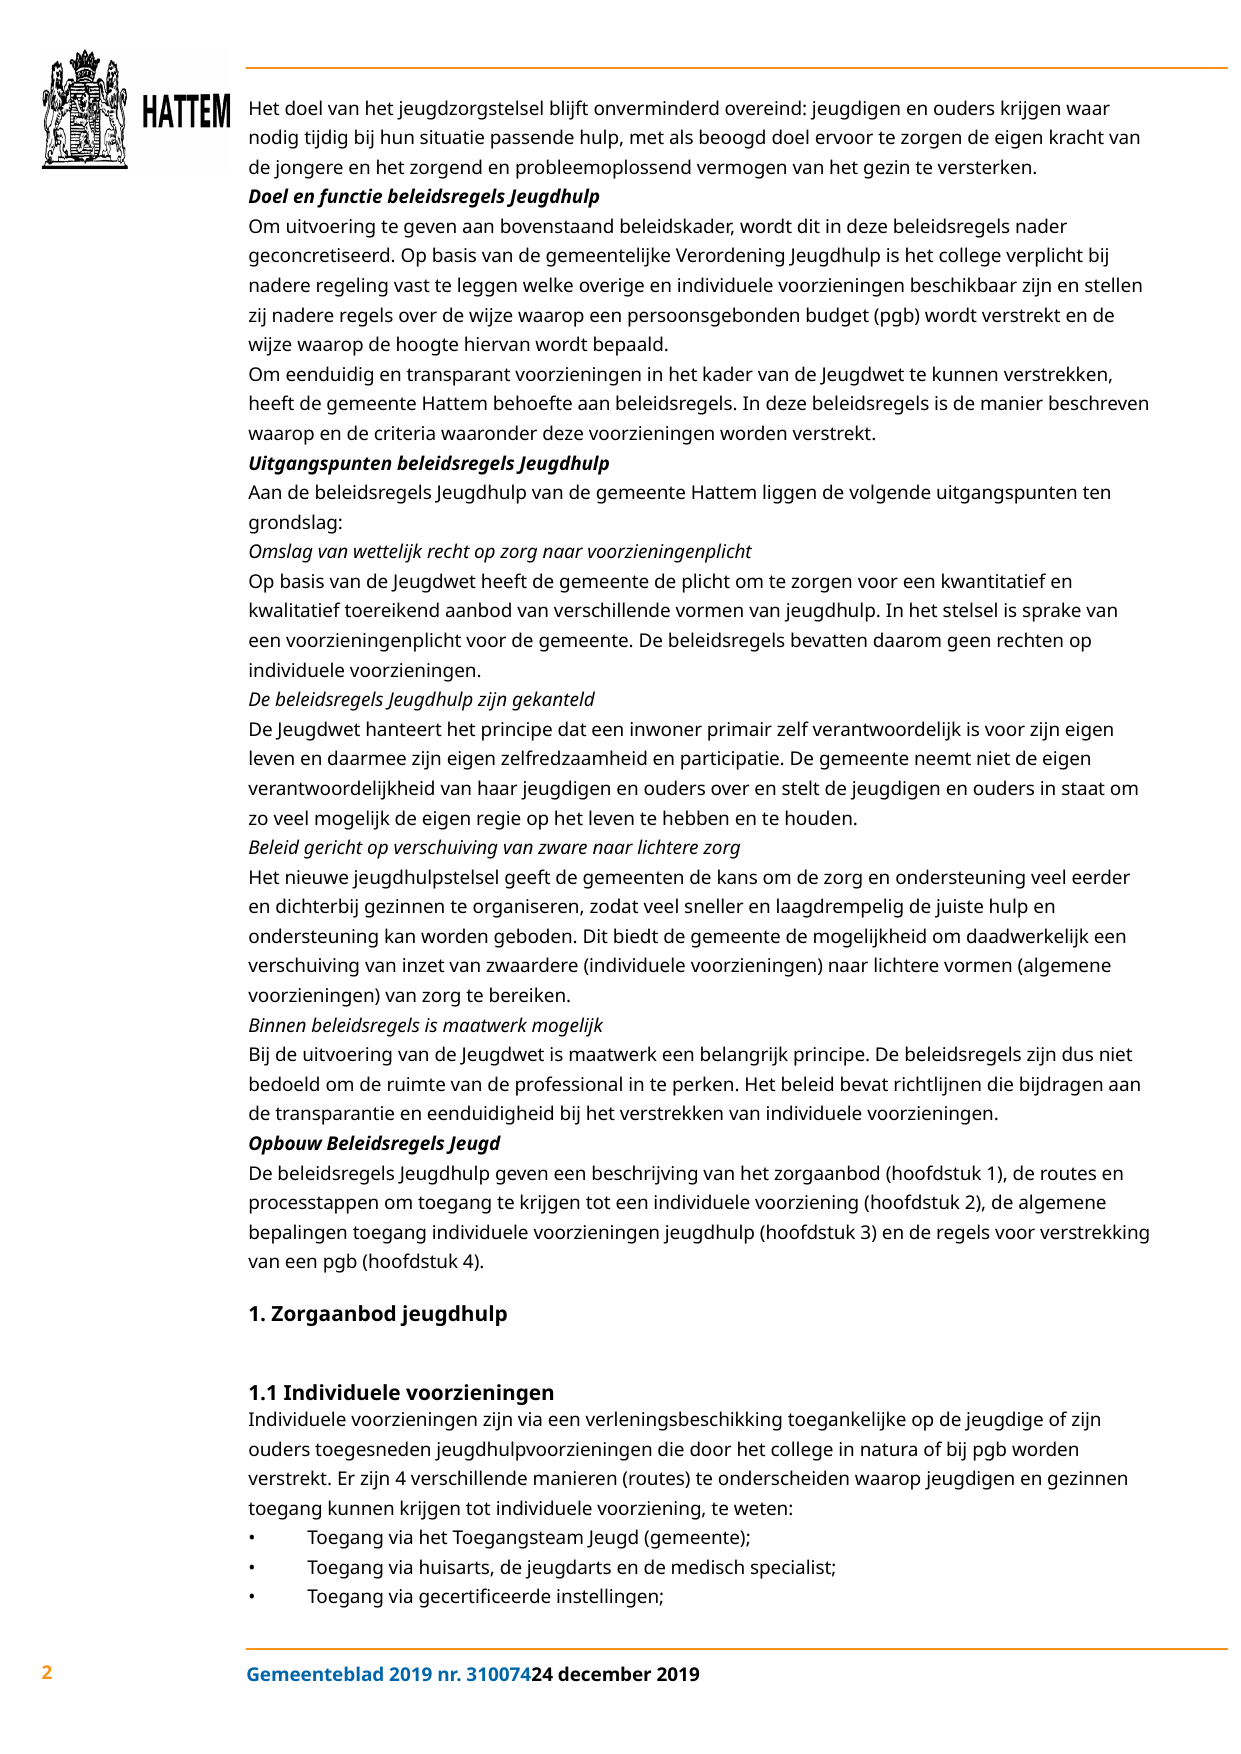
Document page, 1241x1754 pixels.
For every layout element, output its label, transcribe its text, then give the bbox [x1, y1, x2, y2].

text De Jeugdwet hanteert het principe dat een inwoner primair zelf verantwoordelijk is voor zijn eigen leven en daarmee zijn eigen zelfredzaamheid en participatie. De gemeente neemt niet de eigen verantwoordelijkheid van haar jeugdigen en ouders over en stelt de jeugdigen en ouders in staat om zo veel mogelijk de eigen regie op het leven te hebben en te houden. [248, 716, 1152, 831]
list Toegang via het Toegangsteam Jeugd (gemeente); [248, 1524, 1152, 1550]
text Beleid gericht op verschuiving van zware naar lichtere zorg [248, 834, 1152, 860]
list Toegang via gecertificeerde instellingen; [248, 1584, 1152, 1609]
text Om uitvoering te geven aan bovenstaand beleidskader, wordt dit in deze beleidsregels nader geconcretiseerd. Op basis van de gemeentelijke Verordening Jeugdhulp is het college verplicht bij nadere regeling vast te leggen welke overige en individuele voorzieningen beschikbaar zijn en stellen zij nadere regels over de wijze waarop een persoonsgebonden budget (pgb) wordt verstrekt en de wijze waarop de hoogte hiervan wordt bepaald. [248, 213, 1152, 357]
text Omslag van wettelijk recht op zorg naar voorzieningenplicht [248, 538, 1152, 564]
text Opbouw Beleidsregels Jeugd [248, 1130, 1152, 1156]
text Individuele voorzieningen zijn via een verleningsbeschikking toegankelijke op de jeugdige of zijn ouders toegesneden jeugdhulpvoorzieningen die door het college in natura of bij pgb worden verstrekt. Er zijn 4 verschillende manieren (routes) te onderscheiden waarop jeugdigen en gezinnen toegang kunnen krijgen tot individuele voorziening, te weten: [248, 1406, 1152, 1521]
text Doel en functie beleidsregels Jeugdhulp [248, 183, 1152, 209]
text Het doel van het jeugdzorgstelsel blijft onverminderd overeind: jeugdigen en ouders krijgen waar nodig tijdig bij hun situatie passende hulp, met als beoogd doel ervoor te zorgen de eigen kracht van de jongere en het zorgend en probleemoplossend vermogen van het gezin te versterken. [248, 95, 1152, 180]
text Bij de uitvoering van de Jeugdwet is maatwerk een belangrijk principe. De beleidsregels zijn dus niet bedoeld om de ruimte van de professional in te perken. Het beleid bevat richtlijnen die bijdragen aan de transparantie en eenduidigheid bij het verstrekken van individuele voorzieningen. [248, 1041, 1152, 1126]
text Binnen beleidsregels is maatwerk mogelijk [248, 1012, 1152, 1038]
text Om eenduidig en transparant voorzieningen in het kader van de Jeugdwet te kunnen verstrekken, heeft de gemeente Hattem behoefte aan beleidsregels. In deze beleidsregels is de manier beschreven waarop en de criteria waaronder deze voorzieningen worden verstrekt. [248, 361, 1152, 446]
text Uitgangspunten beleidsregels Jeugdhulp [248, 450, 1152, 476]
list Toegang via huisarts, de jeugdarts en de medisch specialist; [248, 1554, 1152, 1580]
text Het nieuwe jeugdhulpstelsel geeft de gemeenten de kans om de zorg en ondersteuning veel eerder en dichterbij gezinnen te organiseren, zodat veel sneller en laagdrempelig de juiste hulp en ondersteuning kan worden geboden. Dit biedt de gemeente de mogelijkheid om daadwerkelijk een verschuiving van inzet van zwaardere (individuele voorzieningen) naar lichtere vormen (algemene voorzieningen) van zorg te bereiken. [248, 864, 1152, 1008]
text De beleidsregels Jeugdhulp zijn gekanteld [248, 686, 1152, 712]
text 1.1 Individuele voorzieningen [248, 1378, 1152, 1406]
text De beleidsregels Jeugdhulp geven een beschrijving van het zorgaanbod (hoofdstuk 1), de routes en processtappen om toegang te krijgen tot een individuele voorziening (hoofdstuk 2), de algemene bepalingen toegang individuele voorzieningen jeugdhulp (hoofdstuk 3) en de regels voor verstrekking van een pgb (hoofdstuk 4). [248, 1160, 1152, 1274]
text 1. Zorgaanbod jeugdhulp [248, 1299, 1152, 1327]
text Op basis van de Jeugdwet heeft de gemeente de plicht om te zorgen voor een kwantitatief en kwalitatief toereikend aanbod van verschillende vormen van jeugdhulp. In het stelsel is sprake van een voorzieningenplicht voor de gemeente. De beleidsregels bevatten daarom geen rechten op individuele voorzieningen. [248, 568, 1152, 683]
text Aan de beleidsregels Jeugdhulp van de gemeente Hattem liggen de volgende uitgangspunten ten grondslag: [248, 479, 1152, 535]
picture [41, 47, 231, 172]
